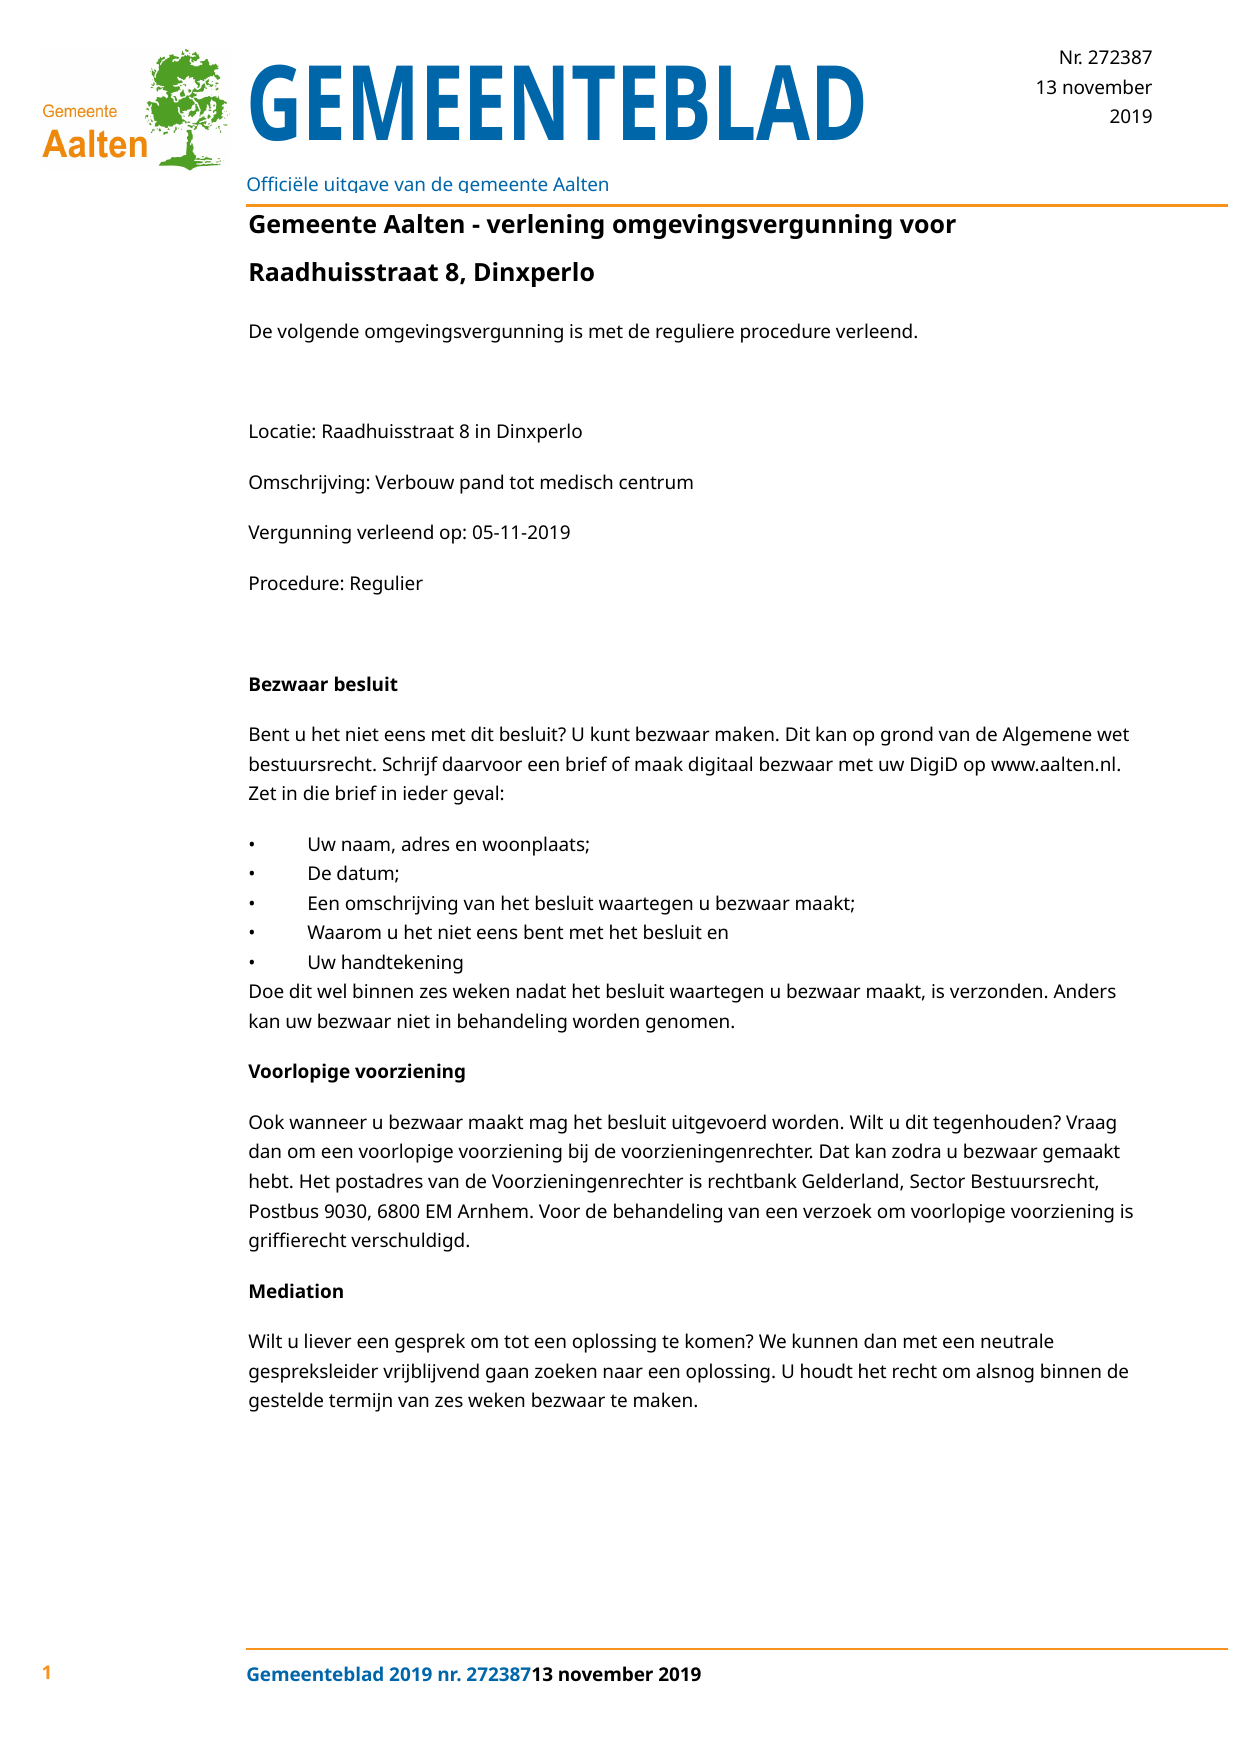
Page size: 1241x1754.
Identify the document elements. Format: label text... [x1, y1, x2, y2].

text Locatie: Raadhuisstraat 8 in Dinxperlo [248, 419, 1152, 444]
text Voorlopige voorziening [248, 1059, 1152, 1084]
text De volgende omgevingsvergunning is met de reguliere procedure verleend. [248, 318, 1152, 344]
list Waarom u het niet eens bent met het besluit en [248, 919, 1152, 945]
text Bezwaar besluit [248, 671, 1152, 697]
text Gemeente Aalten - verlening omgevingsvergunning voor Raadhuisstraat 8, Dinxperlo [248, 207, 1152, 288]
text Mediation [248, 1278, 1152, 1304]
list Uw naam, adres en woonplaats; [248, 831, 1152, 857]
text Wilt u liever een gesprek om tot een oplossing te komen? We kunnen dan met een neutrale gespreksleider vrijblijvend gaan zoeken naar een oplossing. U houdt het recht om alsnog binnen de gestelde termijn van zes weken bezwaar te maken. [248, 1328, 1152, 1413]
list De datum; [248, 860, 1152, 886]
list Een omschrijving van het besluit waartegen u bezwaar maakt; [248, 890, 1152, 916]
list Uw handtekening [248, 949, 1152, 975]
text Vergunning verleend op: 05-11-2019 [248, 519, 1152, 545]
text Ook wanneer u bezwaar maakt mag het besluit uitgevoerd worden. Wilt u dit tegenhouden? Vraag dan om een voorlopige voorziening bij de voorzieningenrechter. Dat kan zodra u bezwaar gemaakt hebt. Het postadres van de Voorzieningenrechter is rechtbank Gelderland, Sector Bestuursrecht, Postbus 9030, 6800 EM Arnhem. Voor de behandeling van een verzoek om voorlopige voorziening is griffierecht verschuldigd. [248, 1109, 1152, 1253]
text Doe dit wel binnen zes weken nadat het besluit waartegen u bezwaar maakt, is verzonden. Anders kan uw bezwaar niet in behandeling worden genomen. [248, 979, 1152, 1034]
picture [41, 47, 231, 172]
text Procedure: Regulier [248, 570, 1152, 596]
text Omschrijving: Verbouw pand tot medisch centrum [248, 469, 1152, 495]
text Bent u het niet eens met dit besluit? U kunt bezwaar maken. Dit kan op grond van de Algemene wet bestuursrecht. Schrijf daarvoor een brief of maak digitaal bezwaar met uw DigiD op www.aalten.nl. Zet in die brief in ieder geval: [248, 721, 1152, 806]
